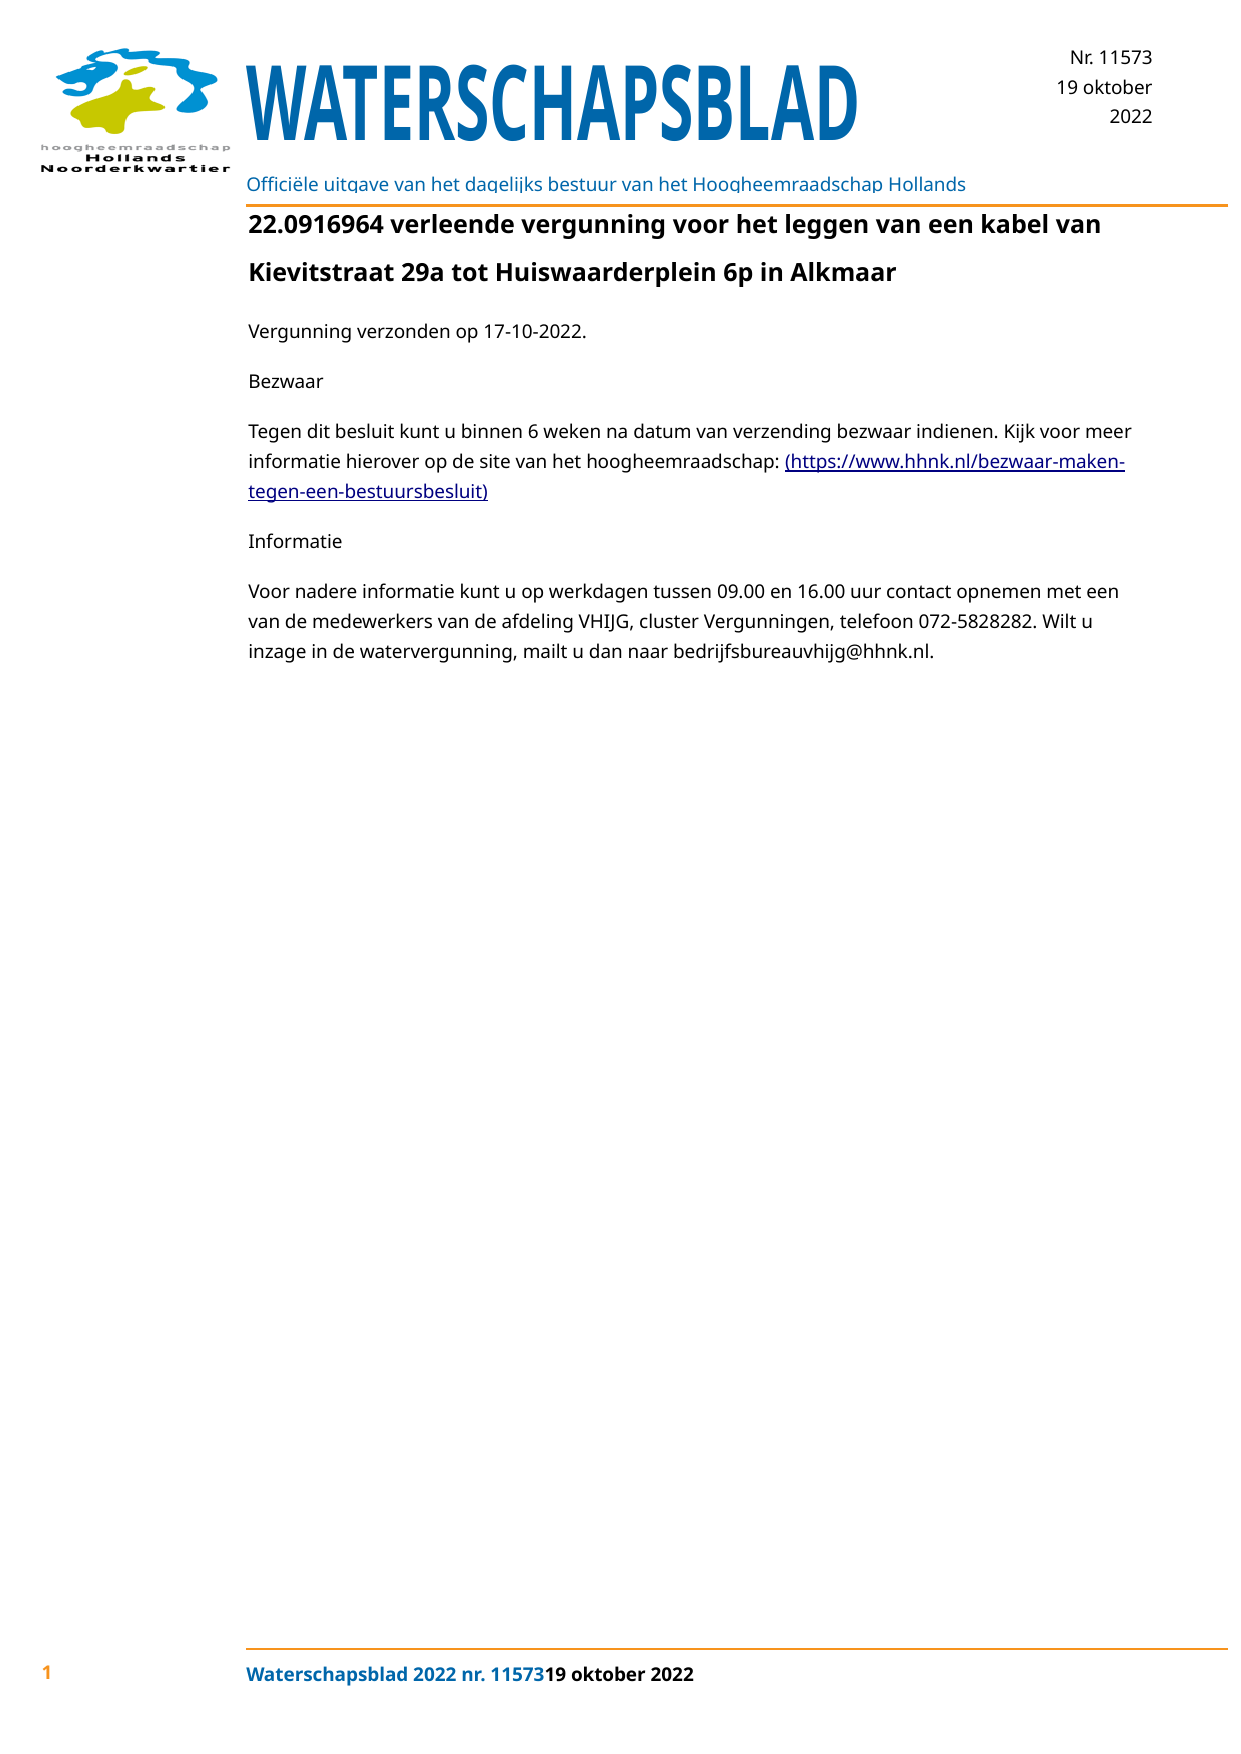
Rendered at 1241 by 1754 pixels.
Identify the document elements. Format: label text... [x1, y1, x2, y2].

text Voor nadere informatie kunt u op werkdagen tussen 09.00 en 16.00 uur contact opnemen met een van de medewerkers van de afdeling VHIJG, cluster Vergunningen, telefoon 072-5828282. Wilt u inzage in de watervergunning, mailt u dan naar bedrijfsbureauvhijg@hhnk.nl. [248, 579, 1152, 664]
text Vergunning verzonden op 17-10-2022. [248, 318, 1152, 344]
picture [41, 47, 231, 172]
text Bezwaar [248, 368, 1152, 394]
text 22.0916964 verleende vergunning voor het leggen van een kabel van Kievitstraat 29a tot Huiswaarderplein 6p in Alkmaar [248, 207, 1152, 288]
text Informatie [248, 528, 1152, 554]
text Tegen dit besluit kunt u binnen 6 weken na datum van verzending bezwaar indienen. Kijk voor meer informatie hierover op de site van het hoogheemraadschap: (https://www.hhnk.nl/bezwaar-maken-tegen-een-bestuursbesluit) [248, 419, 1152, 504]
